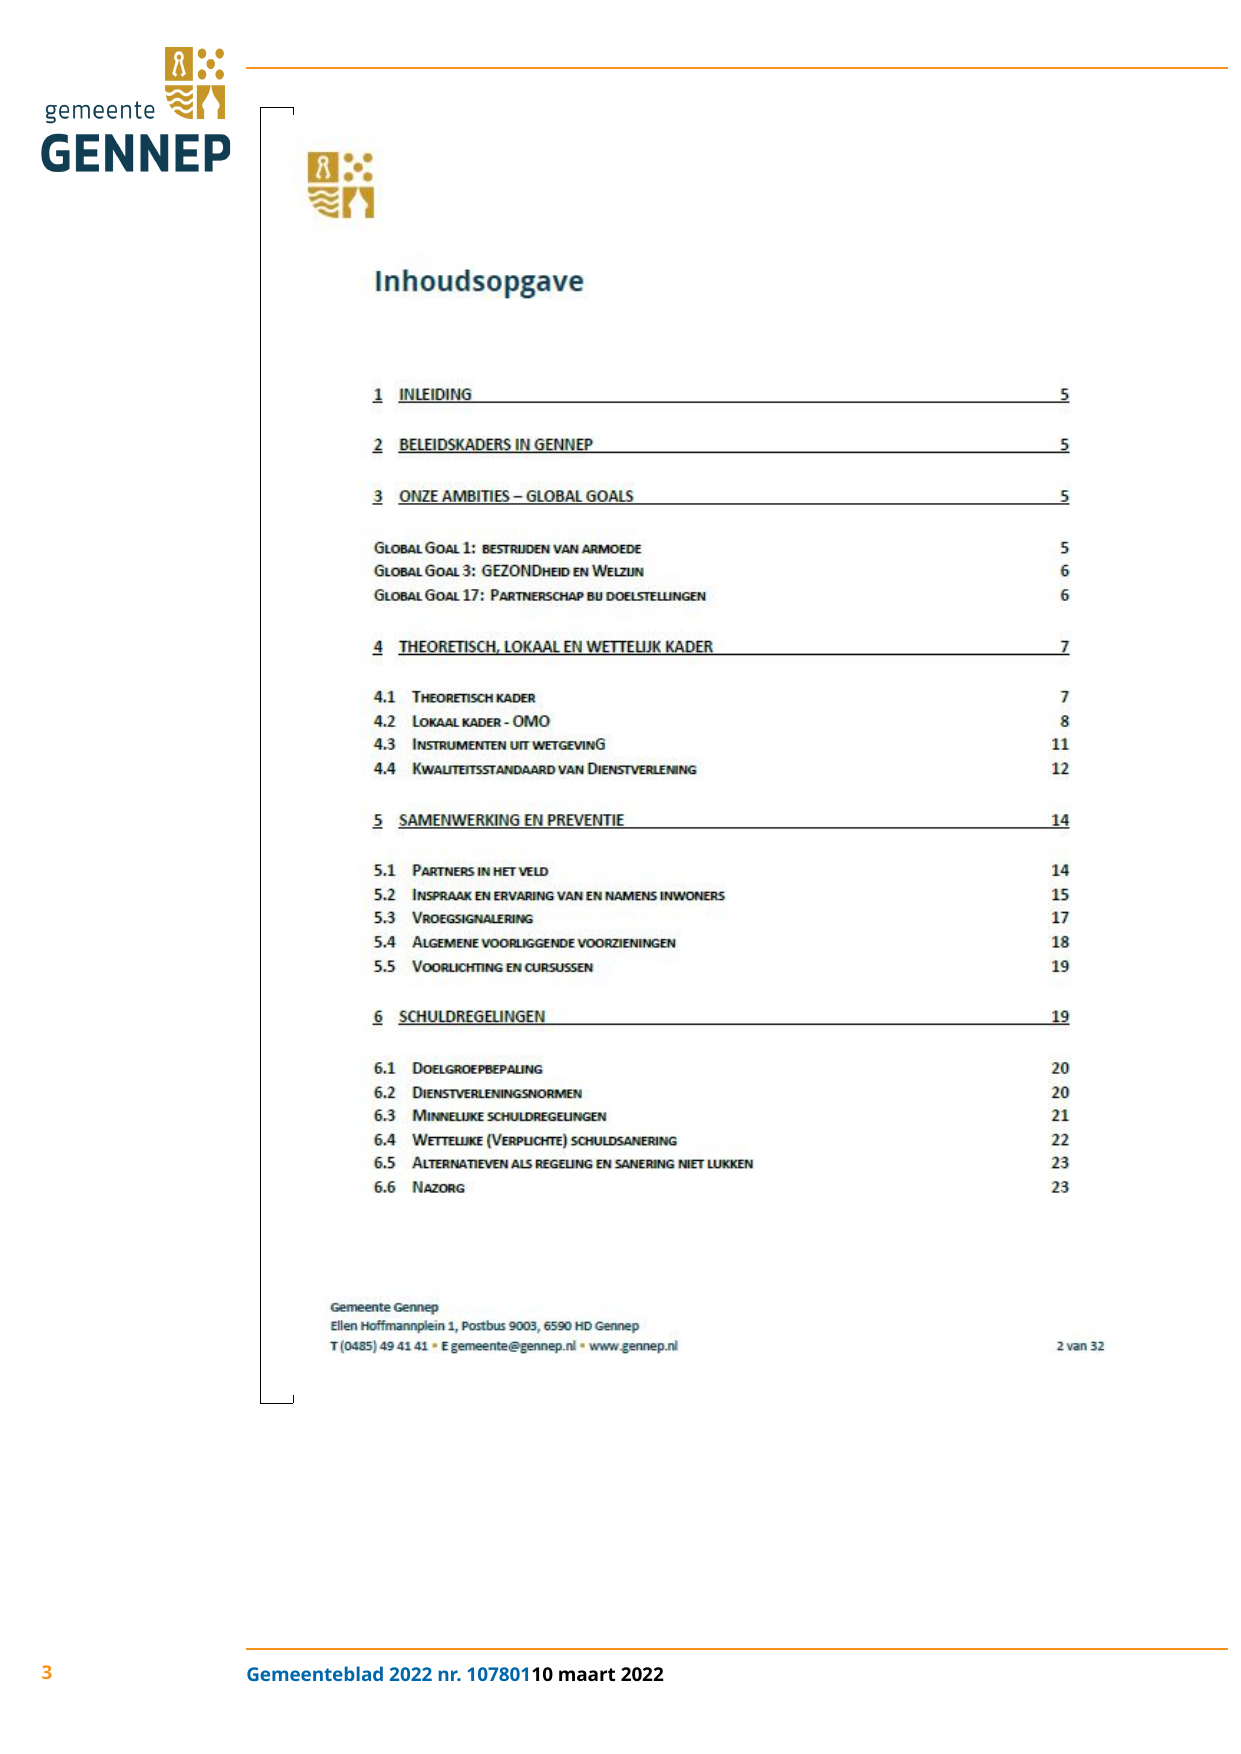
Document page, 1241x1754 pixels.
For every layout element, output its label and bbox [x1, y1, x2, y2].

picture [268, 115, 1173, 1395]
picture [41, 47, 231, 172]
